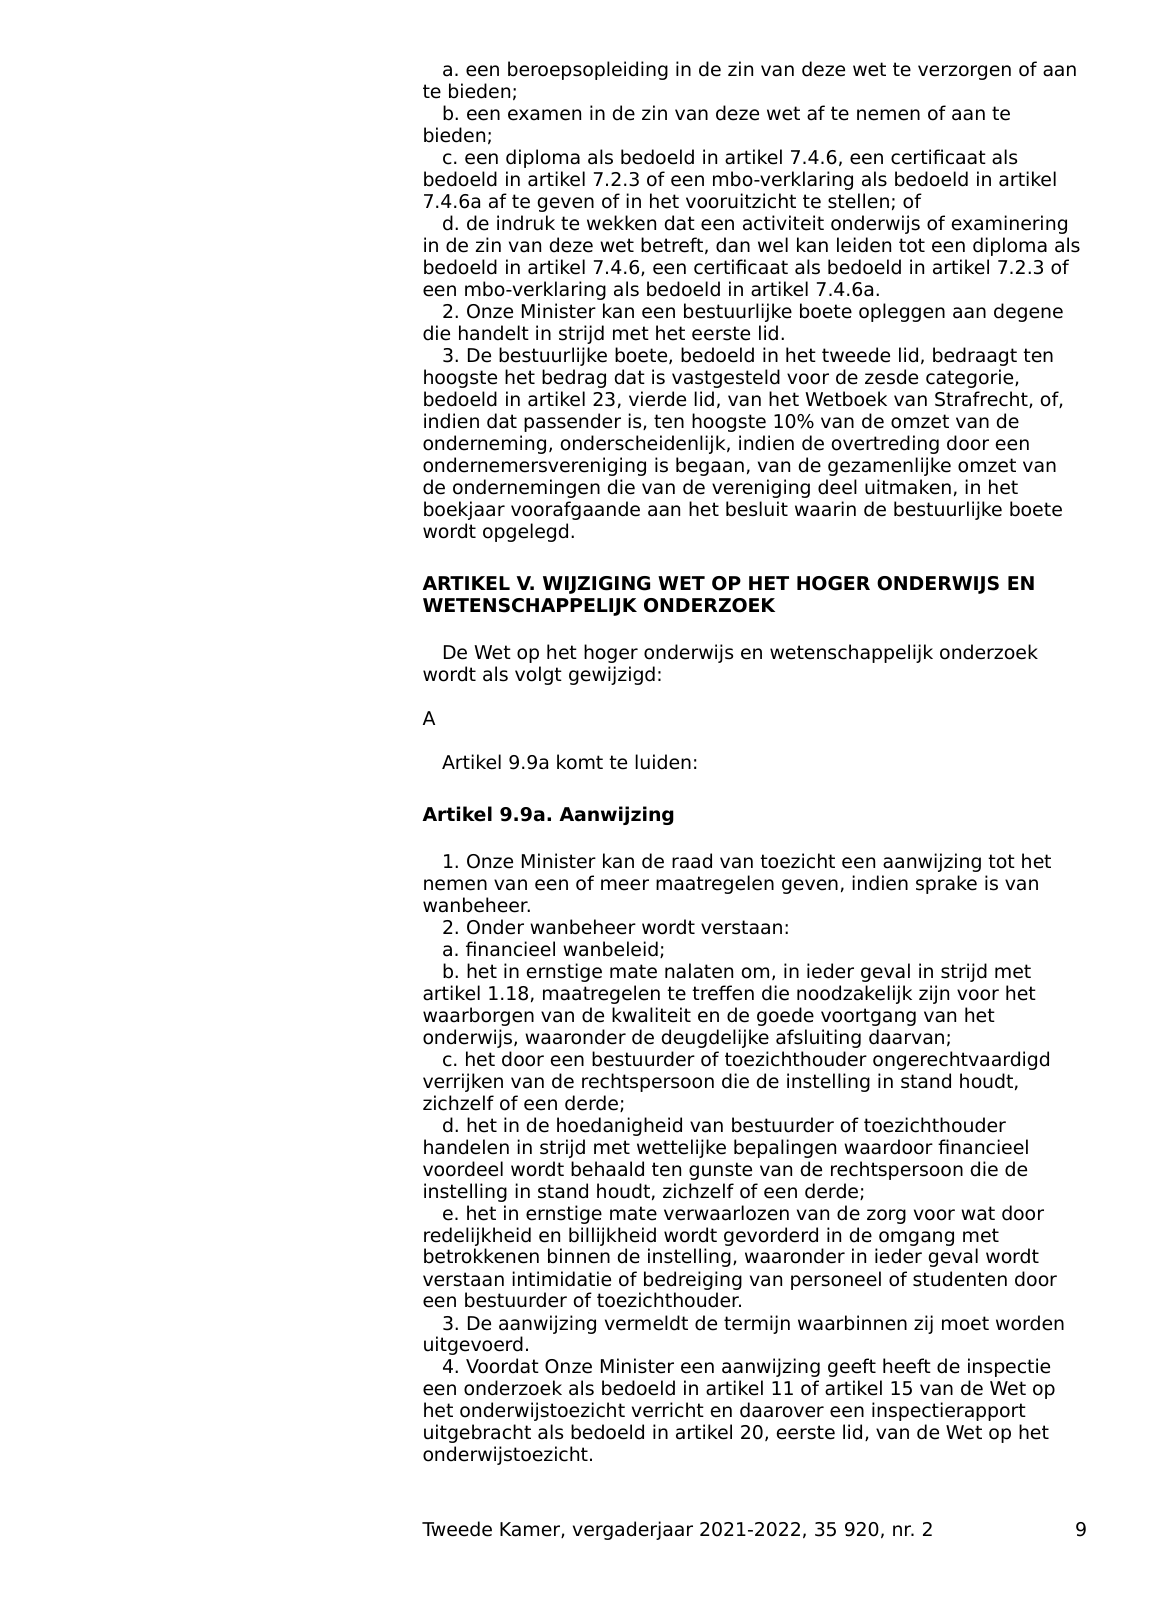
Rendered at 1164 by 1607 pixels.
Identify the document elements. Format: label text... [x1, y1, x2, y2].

text d. de indruk te wekken dat een activiteit onderwijs of examinering in de zin van deze wet betreft, dan wel kan leiden tot een diploma als bedoeld in artikel 7.4.6, een certificaat als bedoeld in artikel 7.2.3 of een mbo-verklaring als bedoeld in artikel 7.4.6a. [422, 213, 1087, 301]
text a. een beroepsopleiding in de zin van deze wet te verzorgen of aan te bieden; [422, 59, 1087, 103]
text 4. Voordat Onze Minister een aanwijzing geeft heeft de inspectie een onderzoek als bedoeld in artikel 11 of artikel 15 van de Wet op het onderwijstoezicht verricht en daarover een inspectierapport uitgebracht als bedoeld in artikel 20, eerste lid, van de Wet op het onderwijstoezicht. [422, 1356, 1087, 1466]
text d. het in de hoedanigheid van bestuurder of toezichthouder handelen in strijd met wettelijke bepalingen waardoor financieel voordeel wordt behaald ten gunste van de rechtspersoon die de instelling in stand houdt, zichzelf of een derde; [422, 1114, 1087, 1202]
text 1. Onze Minister kan de raad van toezicht een aanwijzing tot het nemen van een of meer maatregelen geven, indien sprake is van wanbeheer. [422, 851, 1087, 917]
text 2. Onze Minister kan een bestuurlijke boete opleggen aan degene die handelt in strijd met het eerste lid. [422, 301, 1087, 345]
text Artikel 9.9a komt te luiden: [422, 752, 1087, 774]
text b. het in ernstige mate nalaten om, in ieder geval in strijd met artikel 1.18, maatregelen te treffen die noodzakelijk zijn voor het waarborgen van de kwaliteit en de goede voortgang van het onderwijs, waaronder de deugdelijke afsluiting daarvan; [422, 961, 1087, 1049]
text c. een diploma als bedoeld in artikel 7.4.6, een certificaat als bedoeld in artikel 7.2.3 of een mbo-verklaring als bedoeld in artikel 7.4.6a af te geven of in het vooruitzicht te stellen; of [422, 147, 1087, 213]
text a. financieel wanbeleid; [422, 939, 1087, 961]
text 2. Onder wanbeheer wordt verstaan: [422, 917, 1087, 939]
text A [422, 708, 1087, 730]
subtitle ARTIKEL V. WIJZIGING WET OP HET HOGER ONDERWIJS EN WETENSCHAPPELIJK ONDERZOEK [422, 573, 1087, 617]
text e. het in ernstige mate verwaarlozen van de zorg voor wat door redelijkheid en billijkheid wordt gevorderd in de omgang met betrokkenen binnen de instelling, waaronder in ieder geval wordt verstaan intimidatie of bedreiging van personeel of studenten door een bestuurder of toezichthouder. [422, 1202, 1087, 1312]
text c. het door een bestuurder of toezichthouder ongerechtvaardigd verrijken van de rechtspersoon die de instelling in stand houdt, zichzelf of een derde; [422, 1049, 1087, 1114]
text De Wet op het hoger onderwijs en wetenschappelijk onderzoek wordt als volgt gewijzigd: [422, 642, 1087, 686]
text 3. De bestuurlijke boete, bedoeld in het tweede lid, bedraagt ten hoogste het bedrag dat is vastgesteld voor de zesde categorie, bedoeld in artikel 23, vierde lid, van het Wetboek van Strafrecht, of, indien dat passender is, ten hoogste 10% van de omzet van de onderneming, onderscheidenlijk, indien de overtreding door een ondernemersvereniging is begaan, van de gezamenlijke omzet van de ondernemingen die van de vereniging deel uitmaken, in het boekjaar voorafgaande aan het besluit waarin de bestuurlijke boete wordt opgelegd. [422, 345, 1087, 543]
text 3. De aanwijzing vermeldt de termijn waarbinnen zij moet worden uitgevoerd. [422, 1312, 1087, 1356]
text b. een examen in de zin van deze wet af te nemen of aan te bieden; [422, 103, 1087, 147]
subtitle Artikel 9.9a. Aanwijzing [422, 804, 1087, 826]
